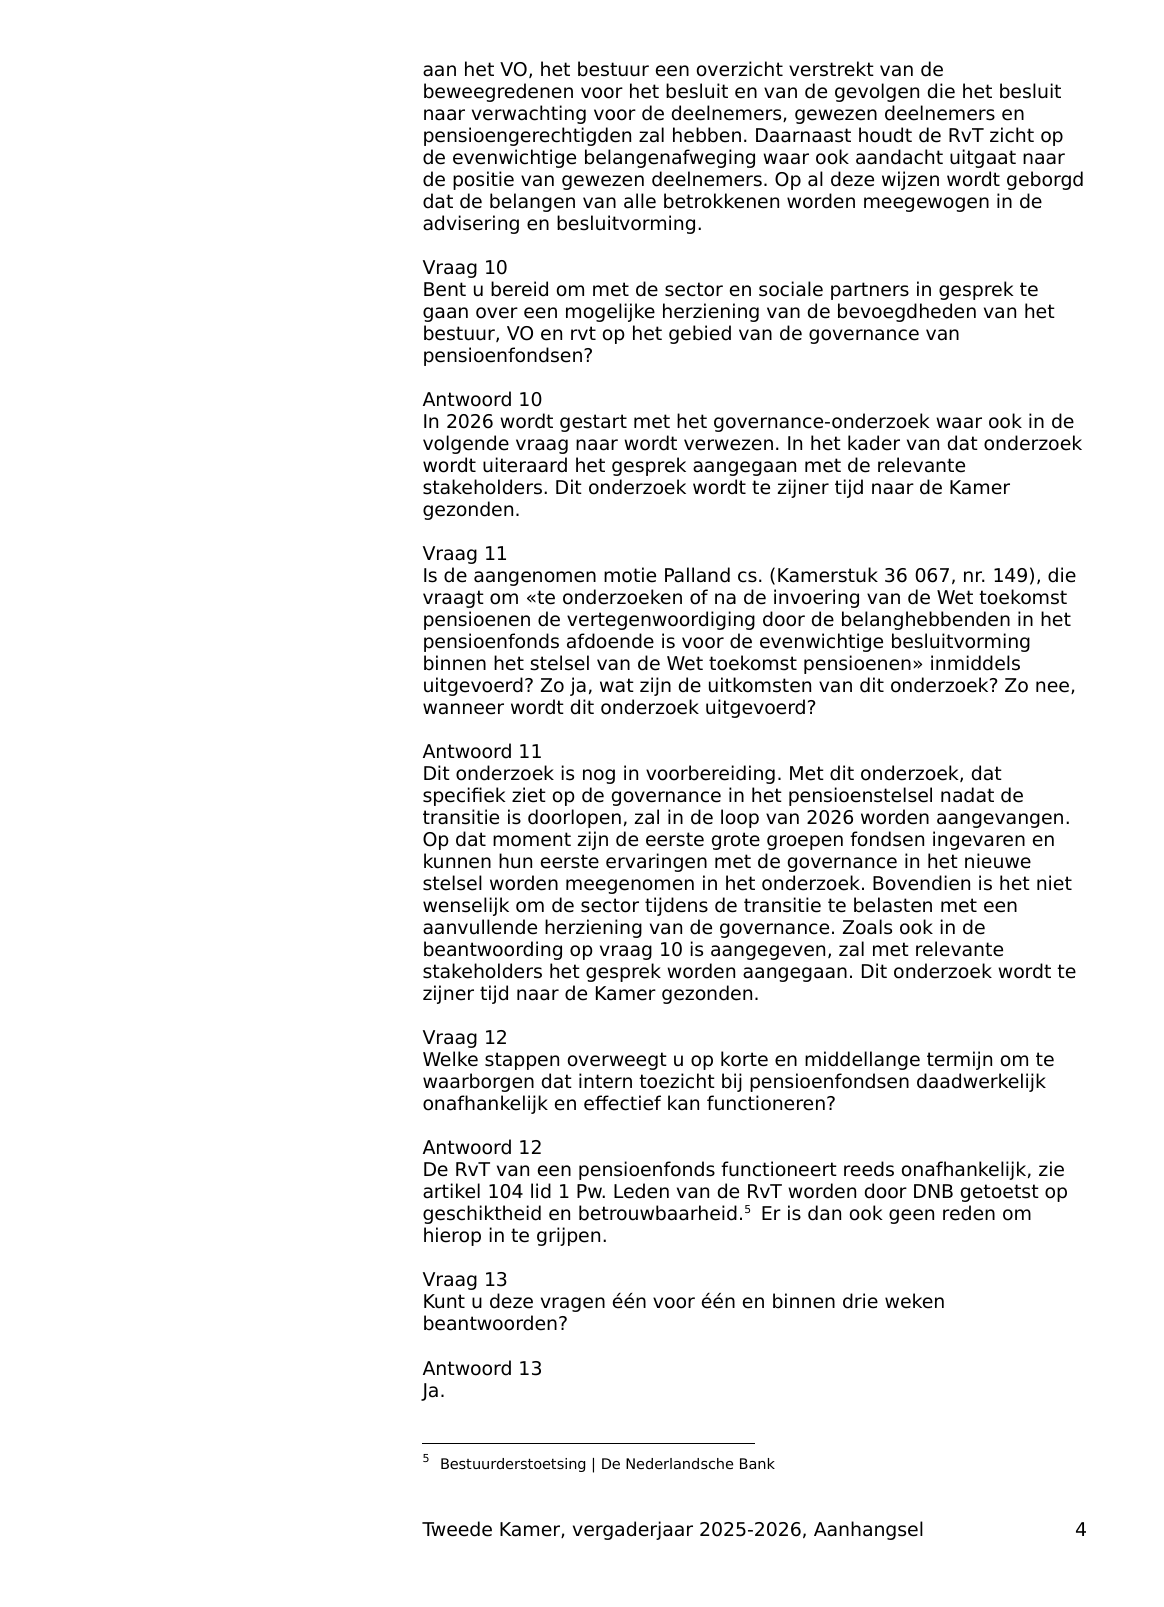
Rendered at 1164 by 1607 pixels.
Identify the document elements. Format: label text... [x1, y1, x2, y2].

text In 2026 wordt gestart met het governance-onderzoek waar ook in de volgende vraag naar wordt verwezen. In het kader van dat onderzoek wordt uiteraard het gesprek aangegaan met de relevante stakeholders. Dit onderzoek wordt te zijner tijd naar de Kamer gezonden. [422, 411, 1087, 521]
text Kunt u deze vragen één voor één en binnen drie weken beantwoorden? [422, 1291, 1087, 1335]
text Bestuurderstoetsing | De Nederlandsche Bank [422, 1452, 1087, 1474]
text Is de aangenomen motie Palland cs. (Kamerstuk 36 067, nr. 149), die vraagt om «te onderzoeken of na de invoering van de Wet toekomst pensioenen de vertegenwoordiging door de belanghebbenden in het pensioenfonds afdoende is voor de evenwichtige besluitvorming binnen het stelsel van de Wet toekomst pensioenen» inmiddels uitgevoerd? Zo ja, wat zijn de uitkomsten van dit onderzoek? Zo nee, wanneer wordt dit onderzoek uitgevoerd? [422, 565, 1087, 719]
text Dit onderzoek is nog in voorbereiding. Met dit onderzoek, dat specifiek ziet op de governance in het pensioenstelsel nadat de transitie is doorlopen, zal in de loop van 2026 worden aangevangen. Op dat moment zijn de eerste grote groepen fondsen ingevaren en kunnen hun eerste ervaringen met de governance in het nieuwe stelsel worden meegenomen in het onderzoek. Bovendien is het niet wenselijk om de sector tijdens de transitie te belasten met een aanvullende herziening van de governance. Zoals ook in de beantwoording op vraag 10 is aangegeven, zal met relevante stakeholders het gesprek worden aangegaan. Dit onderzoek wordt te zijner tijd naar de Kamer gezonden. [422, 763, 1087, 1005]
text Antwoord 10 [422, 389, 1087, 411]
text Antwoord 11 [422, 741, 1087, 763]
text Welke stappen overweegt u op korte en middellange termijn om te waarborgen dat intern toezicht bij pensioenfondsen daadwerkelijk onafhankelijk en effectief kan functioneren? [422, 1049, 1087, 1115]
text De RvT van een pensioenfonds functioneert reeds onafhankelijk, zie artikel 104 lid 1 Pw. Leden van de RvT worden door DNB getoetst op geschiktheid en betrouwbaarheid. Er is dan ook geen reden om hierop in te grijpen. [422, 1159, 1087, 1247]
text Vraag 12 [422, 1027, 1087, 1049]
text Bent u bereid om met de sector en sociale partners in gesprek te gaan over een mogelijke herziening van de bevoegdheden van het bestuur, VO en rvt op het gebied van de governance van pensioenfondsen? [422, 279, 1087, 367]
text Ja. [422, 1379, 1087, 1401]
text Antwoord 13 [422, 1357, 1087, 1379]
text Vraag 10 [422, 257, 1087, 279]
text Antwoord 12 [422, 1137, 1087, 1159]
text Vraag 11 [422, 543, 1087, 565]
text Vraag 13 [422, 1269, 1087, 1291]
text aan het VO, het bestuur een overzicht verstrekt van de beweegredenen voor het besluit en van de gevolgen die het besluit naar verwachting voor de deelnemers, gewezen deelnemers en pensioengerechtigden zal hebben. Daarnaast houdt de RvT zicht op de evenwichtige belangenafweging waar ook aandacht uitgaat naar de positie van gewezen deelnemers. Op al deze wijzen wordt geborgd dat de belangen van alle betrokkenen worden meegewogen in de advisering en besluitvorming. [422, 59, 1087, 235]
